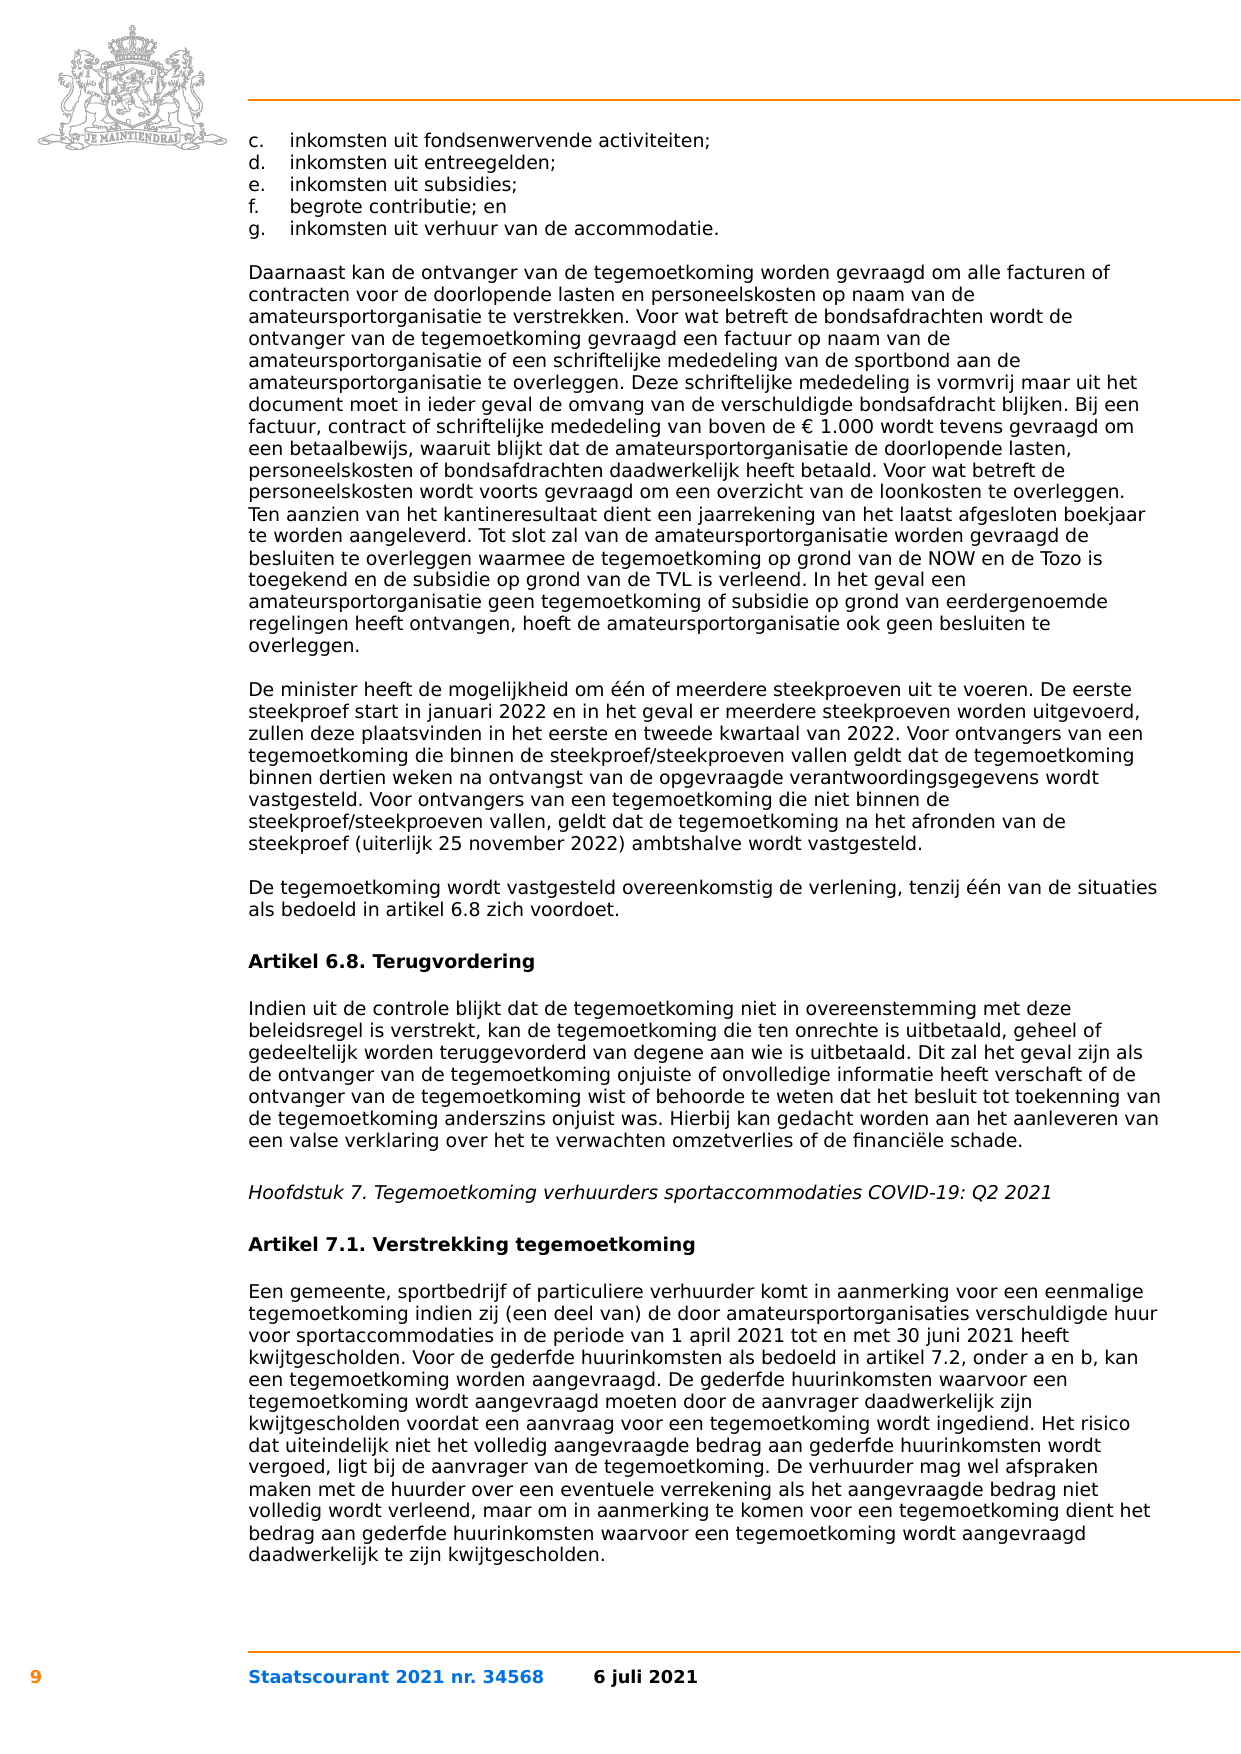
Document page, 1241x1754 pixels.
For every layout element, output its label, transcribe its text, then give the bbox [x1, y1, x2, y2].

text De tegemoetkoming wordt vastgesteld overeenkomstig de verlening, tenzij één van de situaties als bedoeld in artikel 6.8 zich voordoet. [248, 877, 1163, 921]
text De minister heeft de mogelijkheid om één of meerdere steekproeven uit te voeren. De eerste steekproef start in januari 2022 en in het geval er meerdere steekproeven worden uitgevoerd, zullen deze plaatsvinden in het eerste en tweede kwartaal van 2022. Voor ontvangers van een tegemoetkoming die binnen de steekproef/steekproeven vallen geldt dat de tegemoetkoming binnen dertien weken na ontvangst van de opgevraagde verantwoordingsgegevens wordt vastgesteld. Voor ontvangers van een tegemoetkoming die niet binnen de steekproef/steekproeven vallen, geldt dat de tegemoetkoming na het afronden van de steekproef (uiterlijk 25 november 2022) ambtshalve wordt vastgesteld. [248, 679, 1163, 855]
picture [38, 25, 227, 150]
text d. inkomsten uit entreegelden; [248, 152, 1163, 174]
subtitle Hoofdstuk 7. Tegemoetkoming verhuurders sportaccommodaties COVID-19: Q2 2021 [248, 1182, 1163, 1204]
text Indien uit de controle blijkt dat de tegemoetkoming niet in overeenstemming met deze beleidsregel is verstrekt, kan de tegemoetkoming die ten onrechte is uitbetaald, geheel of gedeeltelijk worden teruggevorderd van degene aan wie is uitbetaald. Dit zal het geval zijn als de ontvanger van de tegemoetkoming onjuiste of onvolledige informatie heeft verschaft of de ontvanger van de tegemoetkoming wist of behoorde te weten dat het besluit tot toekenning van de tegemoetkoming anderszins onjuist was. Hierbij kan gedacht worden aan het aanleveren van een valse verklaring over het te verwachten omzetverlies of de financiële schade. [248, 998, 1163, 1152]
subtitle Artikel 6.8. Terugvordering [248, 951, 1163, 973]
text c. inkomsten uit fondsenwervende activiteiten; [248, 130, 1163, 152]
subtitle Artikel 7.1. Verstrekking tegemoetkoming [248, 1234, 1163, 1256]
text e. inkomsten uit subsidies; [248, 174, 1163, 196]
text f. begrote contributie; en [248, 196, 1163, 218]
text Een gemeente, sportbedrijf of particuliere verhuurder komt in aanmerking voor een eenmalige tegemoetkoming indien zij (een deel van) de door amateursportorganisaties verschuldigde huur voor sportaccommodaties in de periode van 1 april 2021 tot en met 30 juni 2021 heeft kwijtgescholden. Voor de gederfde huurinkomsten als bedoeld in artikel 7.2, onder a en b, kan een tegemoetkoming worden aangevraagd. De gederfde huurinkomsten waarvoor een tegemoetkoming wordt aangevraagd moeten door de aanvrager daadwerkelijk zijn kwijtgescholden voordat een aanvraag voor een tegemoetkoming wordt ingediend. Het risico dat uiteindelijk niet het volledig aangevraagde bedrag aan gederfde huurinkomsten wordt vergoed, ligt bij de aanvrager van de tegemoetkoming. De verhuurder mag wel afspraken maken met de huurder over een eventuele verrekening als het aangevraagde bedrag niet volledig wordt verleend, maar om in aanmerking te komen voor een tegemoetkoming dient het bedrag aan gederfde huurinkomsten waarvoor een tegemoetkoming wordt aangevraagd daadwerkelijk te zijn kwijtgescholden. [248, 1281, 1163, 1566]
text Daarnaast kan de ontvanger van de tegemoetkoming worden gevraagd om alle facturen of contracten voor de doorlopende lasten en personeelskosten op naam van de amateursportorganisatie te verstrekken. Voor wat betreft de bondsafdrachten wordt de ontvanger van de tegemoetkoming gevraagd een factuur op naam van de amateursportorganisatie of een schriftelijke mededeling van de sportbond aan de amateursportorganisatie te overleggen. Deze schriftelijke mededeling is vormvrij maar uit het document moet in ieder geval de omvang van de verschuldigde bondsafdracht blijken. Bij een factuur, contract of schriftelijke mededeling van boven de € 1.000 wordt tevens gevraagd om een betaalbewijs, waaruit blijkt dat de amateursportorganisatie de doorlopende lasten, personeelskosten of bondsafdrachten daadwerkelijk heeft betaald. Voor wat betreft de personeelskosten wordt voorts gevraagd om een overzicht van de loonkosten te overleggen. Ten aanzien van het kantineresultaat dient een jaarrekening van het laatst afgesloten boekjaar te worden aangeleverd. Tot slot zal van de amateursportorganisatie worden gevraagd de besluiten te overleggen waarmee de tegemoetkoming op grond van de NOW en de Tozo is toegekend en de subsidie op grond van de TVL is verleend. In het geval een amateursportorganisatie geen tegemoetkoming of subsidie op grond van eerdergenoemde regelingen heeft ontvangen, hoeft de amateursportorganisatie ook geen besluiten te overleggen. [248, 262, 1163, 657]
text g. inkomsten uit verhuur van de accommodatie. [248, 218, 1163, 240]
